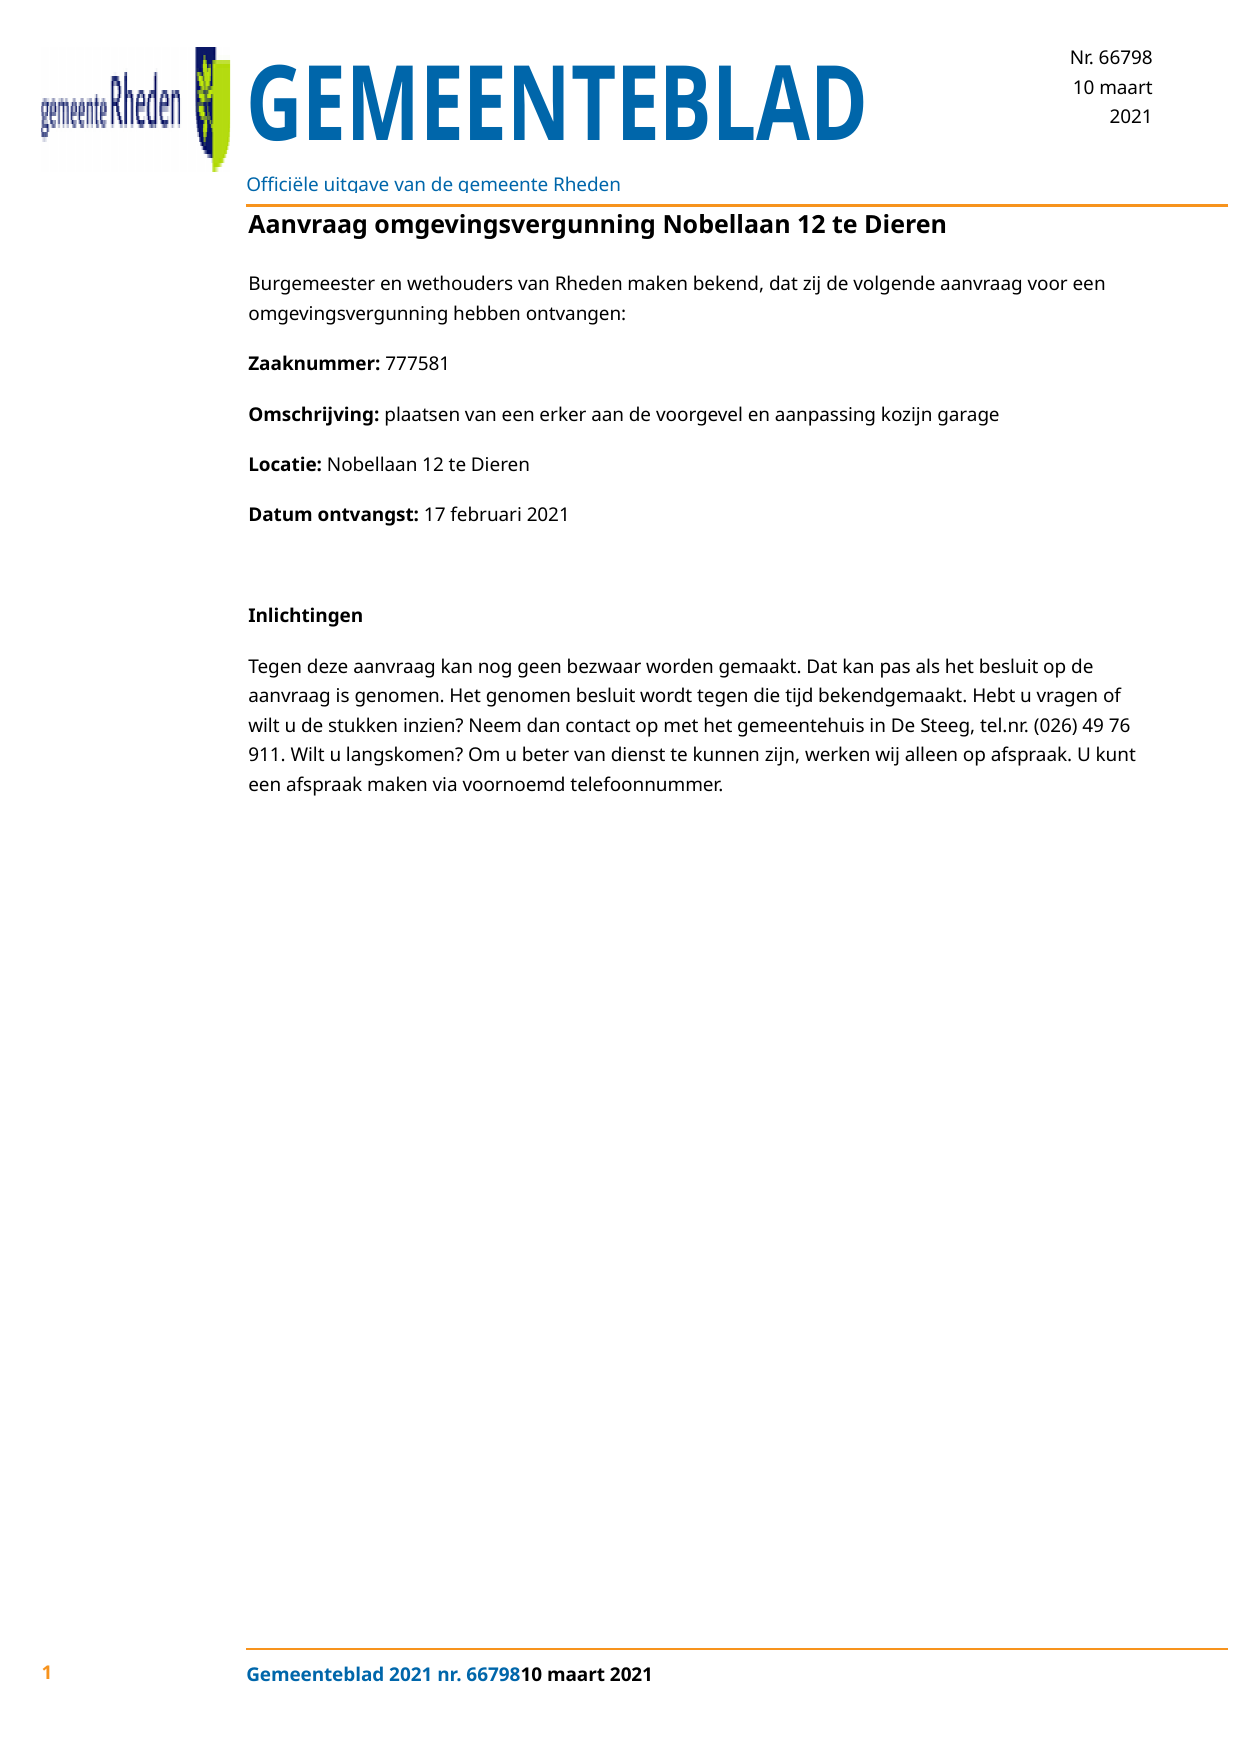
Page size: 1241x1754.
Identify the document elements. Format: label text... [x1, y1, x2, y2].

text Tegen deze aanvraag kan nog geen bezwaar worden gemaakt. Dat kan pas als het besluit op de aanvraag is genomen. Het genomen besluit wordt tegen die tijd bekendgemaakt. Hebt u vragen of wilt u de stukken inzien? Neem dan contact op met het gemeentehuis in De Steeg, tel.nr. (026) 49 76 911. Wilt u langskomen? Om u beter van dienst te kunnen zijn, werken wij alleen op afspraak. U kunt een afspraak maken via voornoemd telefoonnummer. [248, 653, 1152, 797]
text Datum ontvangst: 17 februari 2021 [248, 502, 1152, 527]
picture [41, 47, 231, 172]
text Inlichtingen [248, 602, 1152, 628]
text Burgemeester en wethouders van Rheden maken bekend, dat zij de volgende aanvraag voor een omgevingsvergunning hebben ontvangen: [248, 270, 1152, 326]
text Zaaknummer: 777581 [248, 350, 1152, 376]
text Omschrijving: plaatsen van een erker aan de voorgevel en aanpassing kozijn garage [248, 401, 1152, 426]
text Aanvraag omgevingsvergunning Nobellaan 12 te Dieren [248, 207, 1152, 241]
text Locatie: Nobellaan 12 te Dieren [248, 451, 1152, 477]
